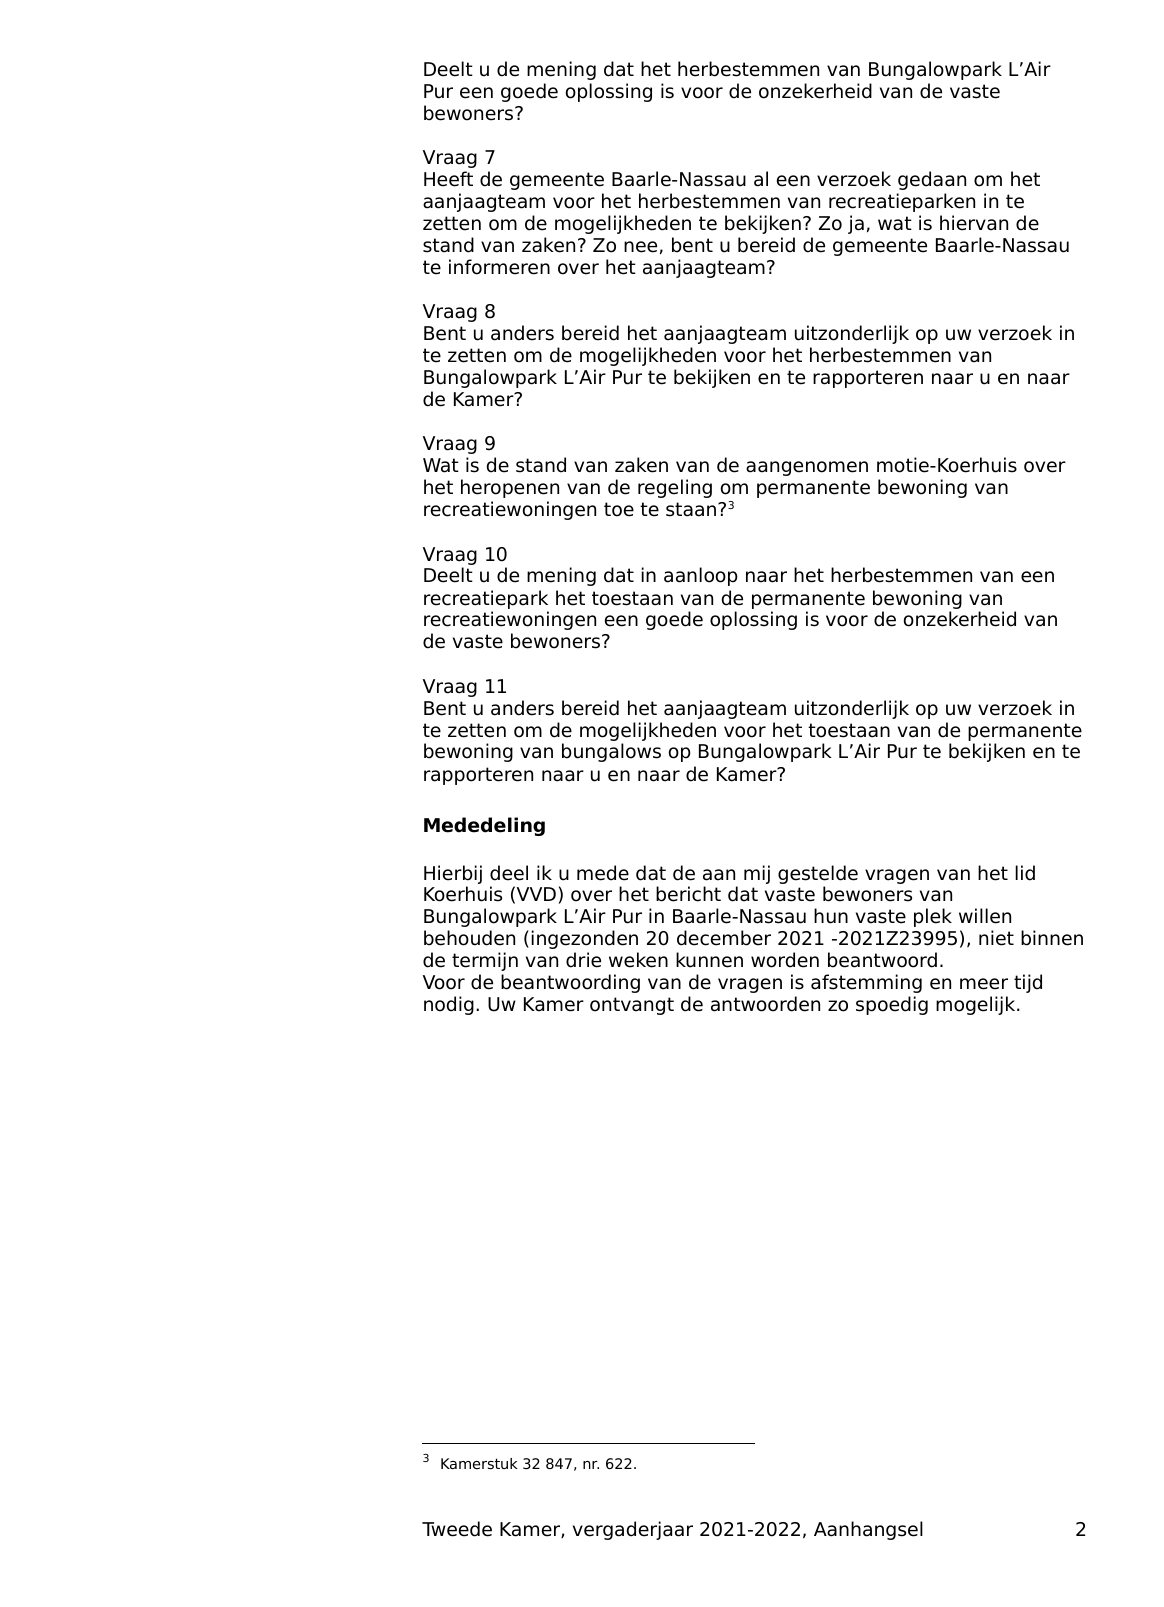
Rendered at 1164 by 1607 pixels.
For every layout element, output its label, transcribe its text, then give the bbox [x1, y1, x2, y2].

text Vraag 7 [422, 147, 1087, 169]
text Vraag 9 [422, 433, 1087, 455]
text Wat is de stand van zaken van de aangenomen motie-Koerhuis over het heropenen van de regeling om permanente bewoning van recreatiewoningen toe te staan? [422, 455, 1087, 521]
text Voor de beantwoording van de vragen is afstemming en meer tijd nodig. Uw Kamer ontvangt de antwoorden zo spoedig mogelijk. [422, 972, 1087, 1016]
subtitle Mededeling [422, 815, 1087, 837]
text Vraag 11 [422, 676, 1087, 697]
text Heeft de gemeente Baarle-Nassau al een verzoek gedaan om het aanjaagteam voor het herbestemmen van recreatieparken in te zetten om de mogelijkheden te bekijken? Zo ja, wat is hiervan de stand van zaken? Zo nee, bent u bereid de gemeente Baarle-Nassau te informeren over het aanjaagteam? [422, 169, 1087, 279]
text Deelt u de mening dat het herbestemmen van Bungalowpark L’Air Pur een goede oplossing is voor de onzekerheid van de vaste bewoners? [422, 59, 1087, 125]
text Kamerstuk 32 847, nr. 622. [422, 1452, 1087, 1474]
text Vraag 8 [422, 301, 1087, 323]
text Vraag 10 [422, 543, 1087, 565]
text Hierbij deel ik u mede dat de aan mij gestelde vragen van het lid Koerhuis (VVD) over het bericht dat vaste bewoners van Bungalowpark L’Air Pur in Baarle-Nassau hun vaste plek willen behouden (ingezonden 20 december 2021 -2021Z23995), niet binnen de termijn van drie weken kunnen worden beantwoord. [422, 862, 1087, 972]
text Deelt u de mening dat in aanloop naar het herbestemmen van een recreatiepark het toestaan van de permanente bewoning van recreatiewoningen een goede oplossing is voor de onzekerheid van de vaste bewoners? [422, 565, 1087, 653]
text Bent u anders bereid het aanjaagteam uitzonderlijk op uw verzoek in te zetten om de mogelijkheden voor het toestaan van de permanente bewoning van bungalows op Bungalowpark L’Air Pur te bekijken en te rapporteren naar u en naar de Kamer? [422, 697, 1087, 785]
text Bent u anders bereid het aanjaagteam uitzonderlijk op uw verzoek in te zetten om de mogelijkheden voor het herbestemmen van Bungalowpark L’Air Pur te bekijken en te rapporteren naar u en naar de Kamer? [422, 323, 1087, 411]
